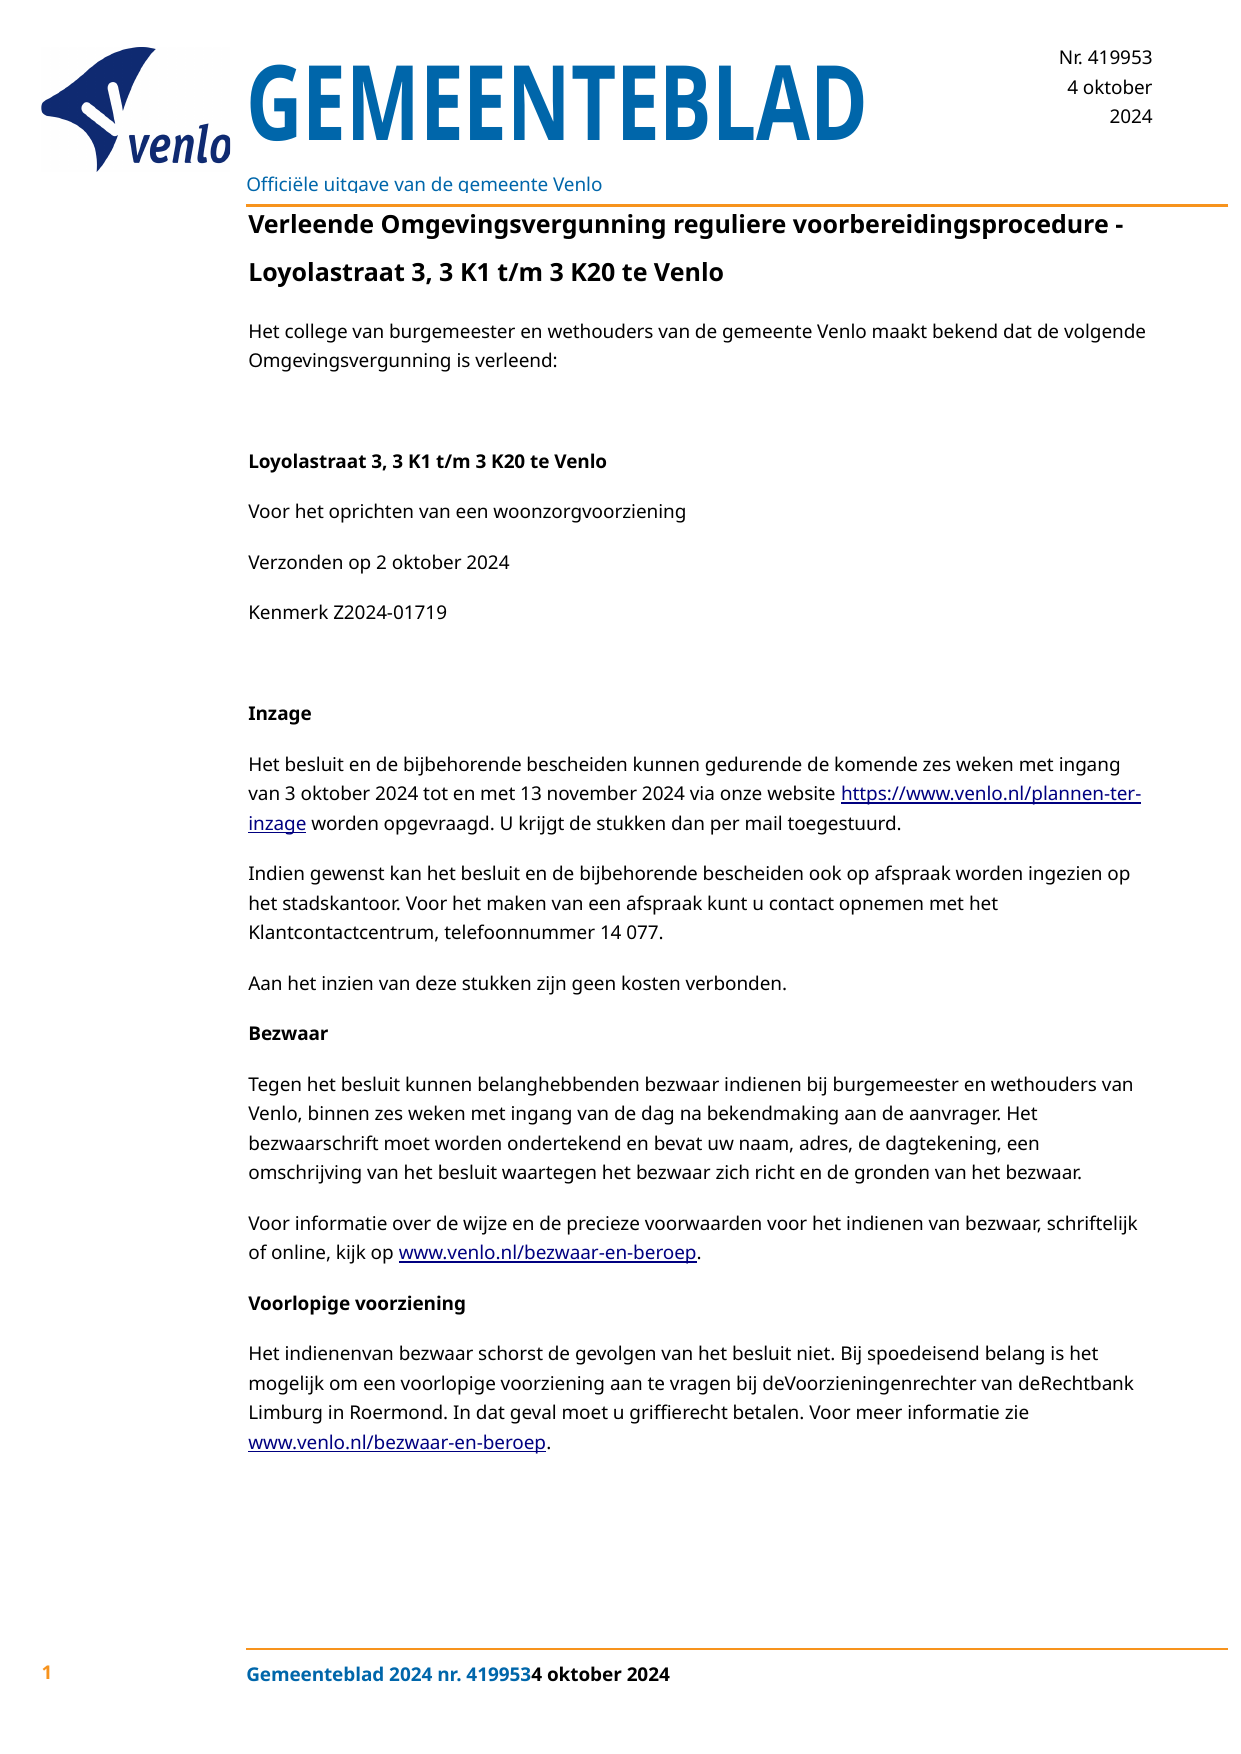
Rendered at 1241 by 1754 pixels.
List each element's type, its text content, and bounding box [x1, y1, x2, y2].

text Verleende Omgevingsvergunning reguliere voorbereidingsprocedure - Loyolastraat 3, 3 K1 t/m 3 K20 te Venlo [248, 207, 1152, 288]
text Indien gewenst kan het besluit en de bijbehorende bescheiden ook op afspraak worden ingezien op het stadskantoor. Voor het maken van een afspraak kunt u contact opnemen met het Klantcontactcentrum, telefoonnummer 14 077. [248, 860, 1152, 945]
text Loyolastraat 3, 3 K1 t/m 3 K20 te Venlo [248, 448, 1152, 474]
text Het college van burgemeester en wethouders van de gemeente Venlo maakt bekend dat de volgende Omgevingsvergunning is verleend: [248, 318, 1152, 373]
text Aan het inzien van deze stukken zijn geen kosten verbonden. [248, 970, 1152, 996]
text Voorlopige voorziening [248, 1290, 1152, 1316]
text Het indienenvan bezwaar schorst de gevolgen van het besluit niet. Bij spoedeisend belang is het mogelijk om een voorlopige voorziening aan te vragen bij deVoorzieningenrechter van deRechtbank Limburg in Roermond. In dat geval moet u griffierecht betalen. Voor meer informatie zie www.venlo.nl/bezwaar-en-beroep. [248, 1340, 1152, 1455]
text Inzage [248, 700, 1152, 726]
text Voor informatie over de wijze en de precieze voorwaarden voor het indienen van bezwaar, schriftelijk of online, kijk op www.venlo.nl/bezwaar-en-beroep. [248, 1210, 1152, 1265]
text Verzonden op 2 oktober 2024 [248, 549, 1152, 575]
text Kenmerk Z2024-01719 [248, 599, 1152, 625]
text Het besluit en de bijbehorende bescheiden kunnen gedurende de komende zes weken met ingang van 3 oktober 2024 tot en met 13 november 2024 via onze website https://www.venlo.nl/plannen-ter-inzage worden opgevraagd. U krijgt de stukken dan per mail toegestuurd. [248, 751, 1152, 836]
picture [41, 47, 231, 172]
text Bezwaar [248, 1020, 1152, 1046]
text Tegen het besluit kunnen belanghebbenden bezwaar indienen bij burgemeester en wethouders van Venlo, binnen zes weken met ingang van de dag na bekendmaking aan de aanvrager. Het bezwaarschrift moet worden ondertekend en bevat uw naam, adres, de dagtekening, een omschrijving van het besluit waartegen het bezwaar zich richt en de gronden van het bezwaar. [248, 1071, 1152, 1185]
text Voor het oprichten van een woonzorgvoorziening [248, 499, 1152, 524]
